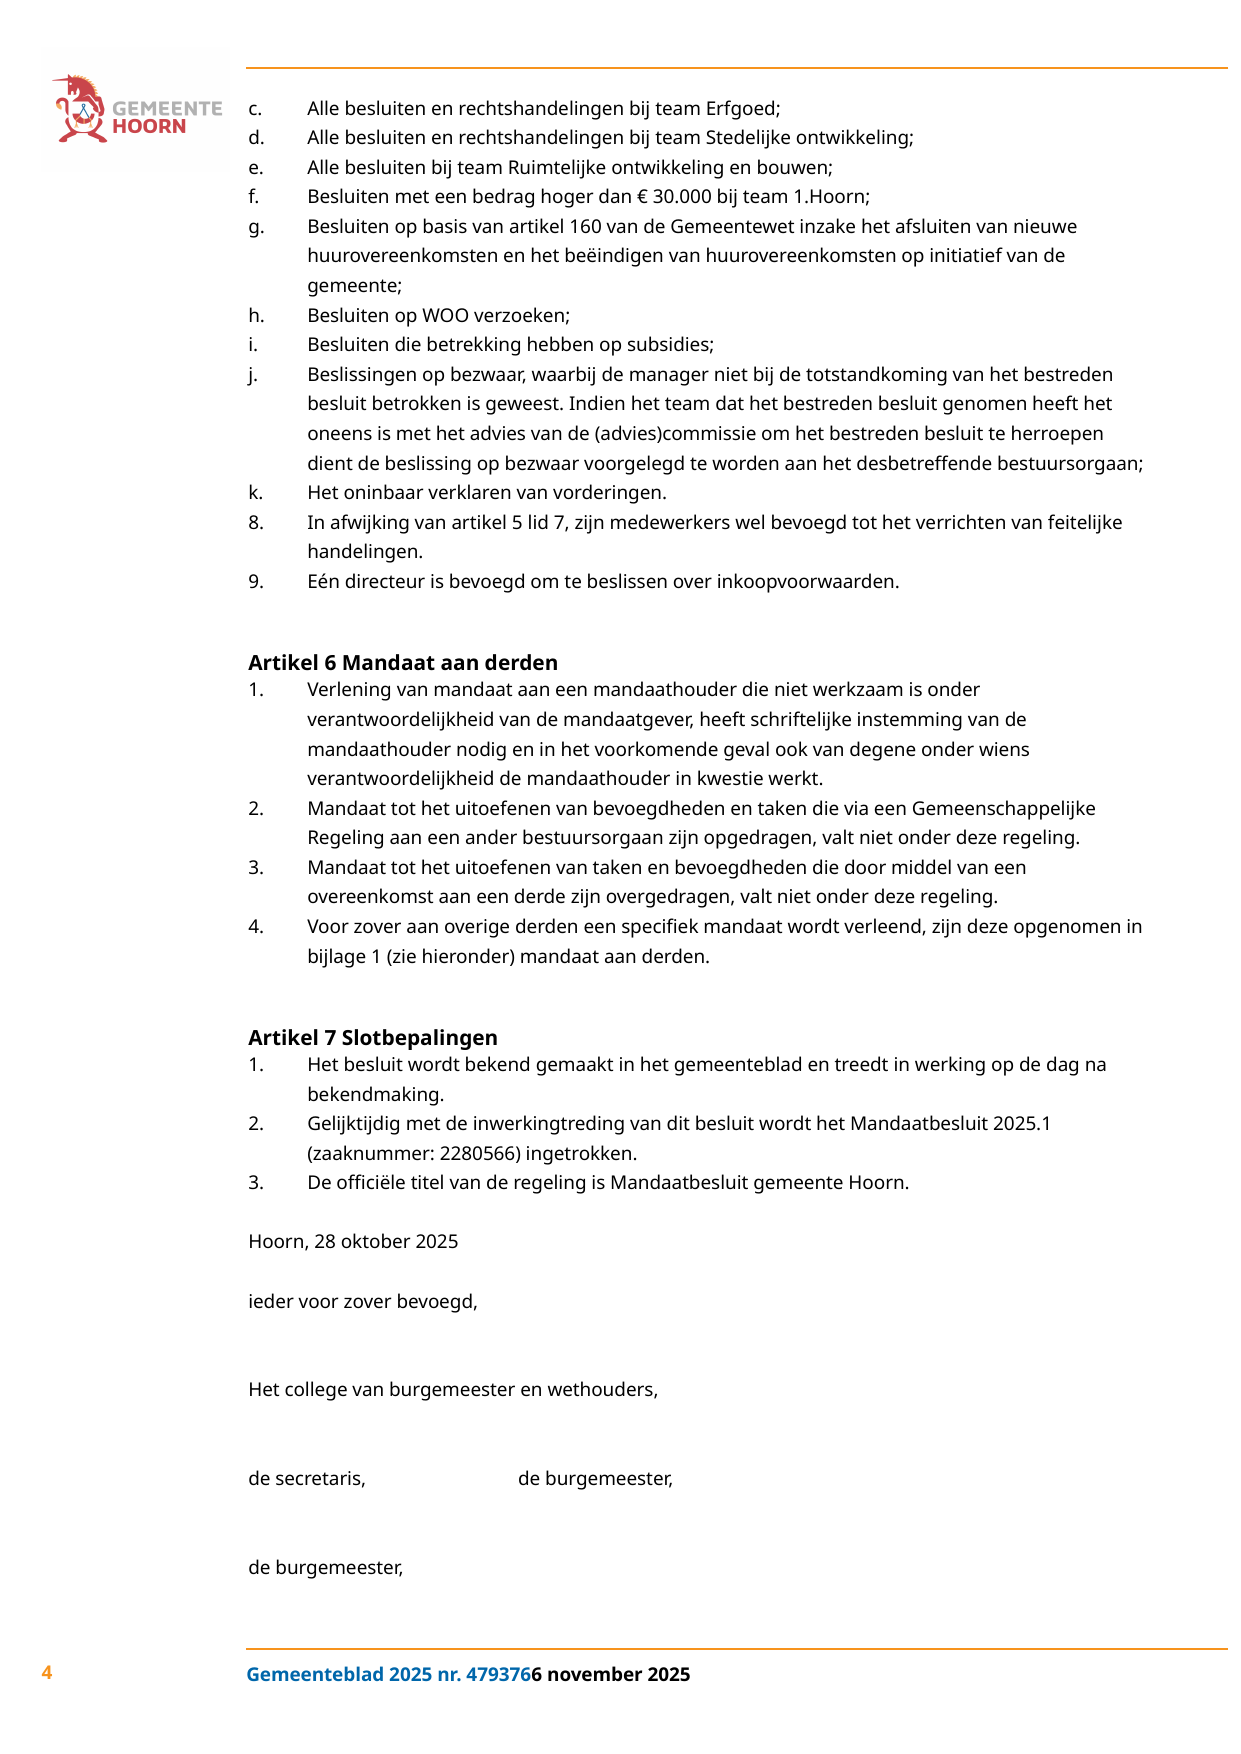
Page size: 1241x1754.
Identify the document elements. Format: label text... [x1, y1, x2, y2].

list Gelijktijdig met de inwerkingtreding van dit besluit wordt het Mandaatbesluit 2025.1 (zaaknummer: 2280566) ingetrokken. [248, 1110, 1152, 1166]
text de secretaris, de burgemeester, [248, 1465, 1152, 1491]
list Mandaat tot het uitoefenen van bevoegdheden en taken die via een Gemeenschappelijke Regeling aan een ander bestuursorgaan zijn opgedragen, valt niet onder deze regeling. [248, 795, 1152, 850]
list Besluiten op basis van artikel 160 van de Gemeentewet inzake het afsluiten van nieuwe huurovereenkomsten en het beëindigen van huurovereenkomsten op initiatief van de gemeente; [248, 213, 1152, 298]
list Voor zover aan overige derden een specifiek mandaat wordt verleend, zijn deze opgenomen in bijlage 1 (zie hieronder) mandaat aan derden. [248, 913, 1152, 968]
list Het oninbaar verklaren van vorderingen. [248, 479, 1152, 505]
list Mandaat tot het uitoefenen van taken en bevoegdheden die door middel van een overeenkomst aan een derde zijn overgedragen, valt niet onder deze regeling. [248, 854, 1152, 909]
text Artikel 7 Slotbepalingen [248, 1023, 1152, 1051]
list Alle besluiten en rechtshandelingen bij team Stedelijke ontwikkeling; [248, 124, 1152, 150]
list Beslissingen op bezwaar, waarbij de manager niet bij de totstandkoming van het bestreden besluit betrokken is geweest. Indien het team dat het bestreden besluit genomen heeft het oneens is met het advies van de (advies)commissie om het bestreden besluit te herroepen dient de beslissing op bezwaar voorgelegd te worden aan het desbetreffende bestuursorgaan; [248, 361, 1152, 476]
list In afwijking van artikel 5 lid 7, zijn medewerkers wel bevoegd tot het verrichten van feitelijke handelingen. [248, 509, 1152, 564]
list Alle besluiten en rechtshandelingen bij team Erfgoed; [248, 95, 1152, 121]
list Besluiten die betrekking hebben op subsidies; [248, 331, 1152, 357]
text ieder voor zover bevoegd, [248, 1288, 1152, 1314]
list Het besluit wordt bekend gemaakt in het gemeenteblad en treedt in werking op de dag na bekendmaking. [248, 1051, 1152, 1107]
text Het college van burgemeester en wethouders, [248, 1377, 1152, 1402]
list Besluiten op WOO verzoeken; [248, 302, 1152, 328]
list De officiële titel van de regeling is Mandaatbesluit gemeente Hoorn. [248, 1169, 1152, 1195]
picture [41, 47, 231, 172]
list Verlening van mandaat aan een mandaathouder die niet werkzaam is onder verantwoordelijkheid van de mandaatgever, heeft schriftelijke instemming van de mandaathouder nodig en in het voorkomende geval ook van degene onder wiens verantwoordelijkheid de mandaathouder in kwestie werkt. [248, 677, 1152, 791]
list Besluiten met een bedrag hoger dan € 30.000 bij team 1.Hoorn; [248, 183, 1152, 209]
text Hoorn, 28 oktober 2025 [248, 1229, 1152, 1254]
text de burgemeester, [248, 1554, 1152, 1580]
list Eén directeur is bevoegd om te beslissen over inkoopvoorwaarden. [248, 568, 1152, 594]
text Artikel 6 Mandaat aan derden [248, 648, 1152, 677]
list Alle besluiten bij team Ruimtelijke ontwikkeling en bouwen; [248, 154, 1152, 180]
